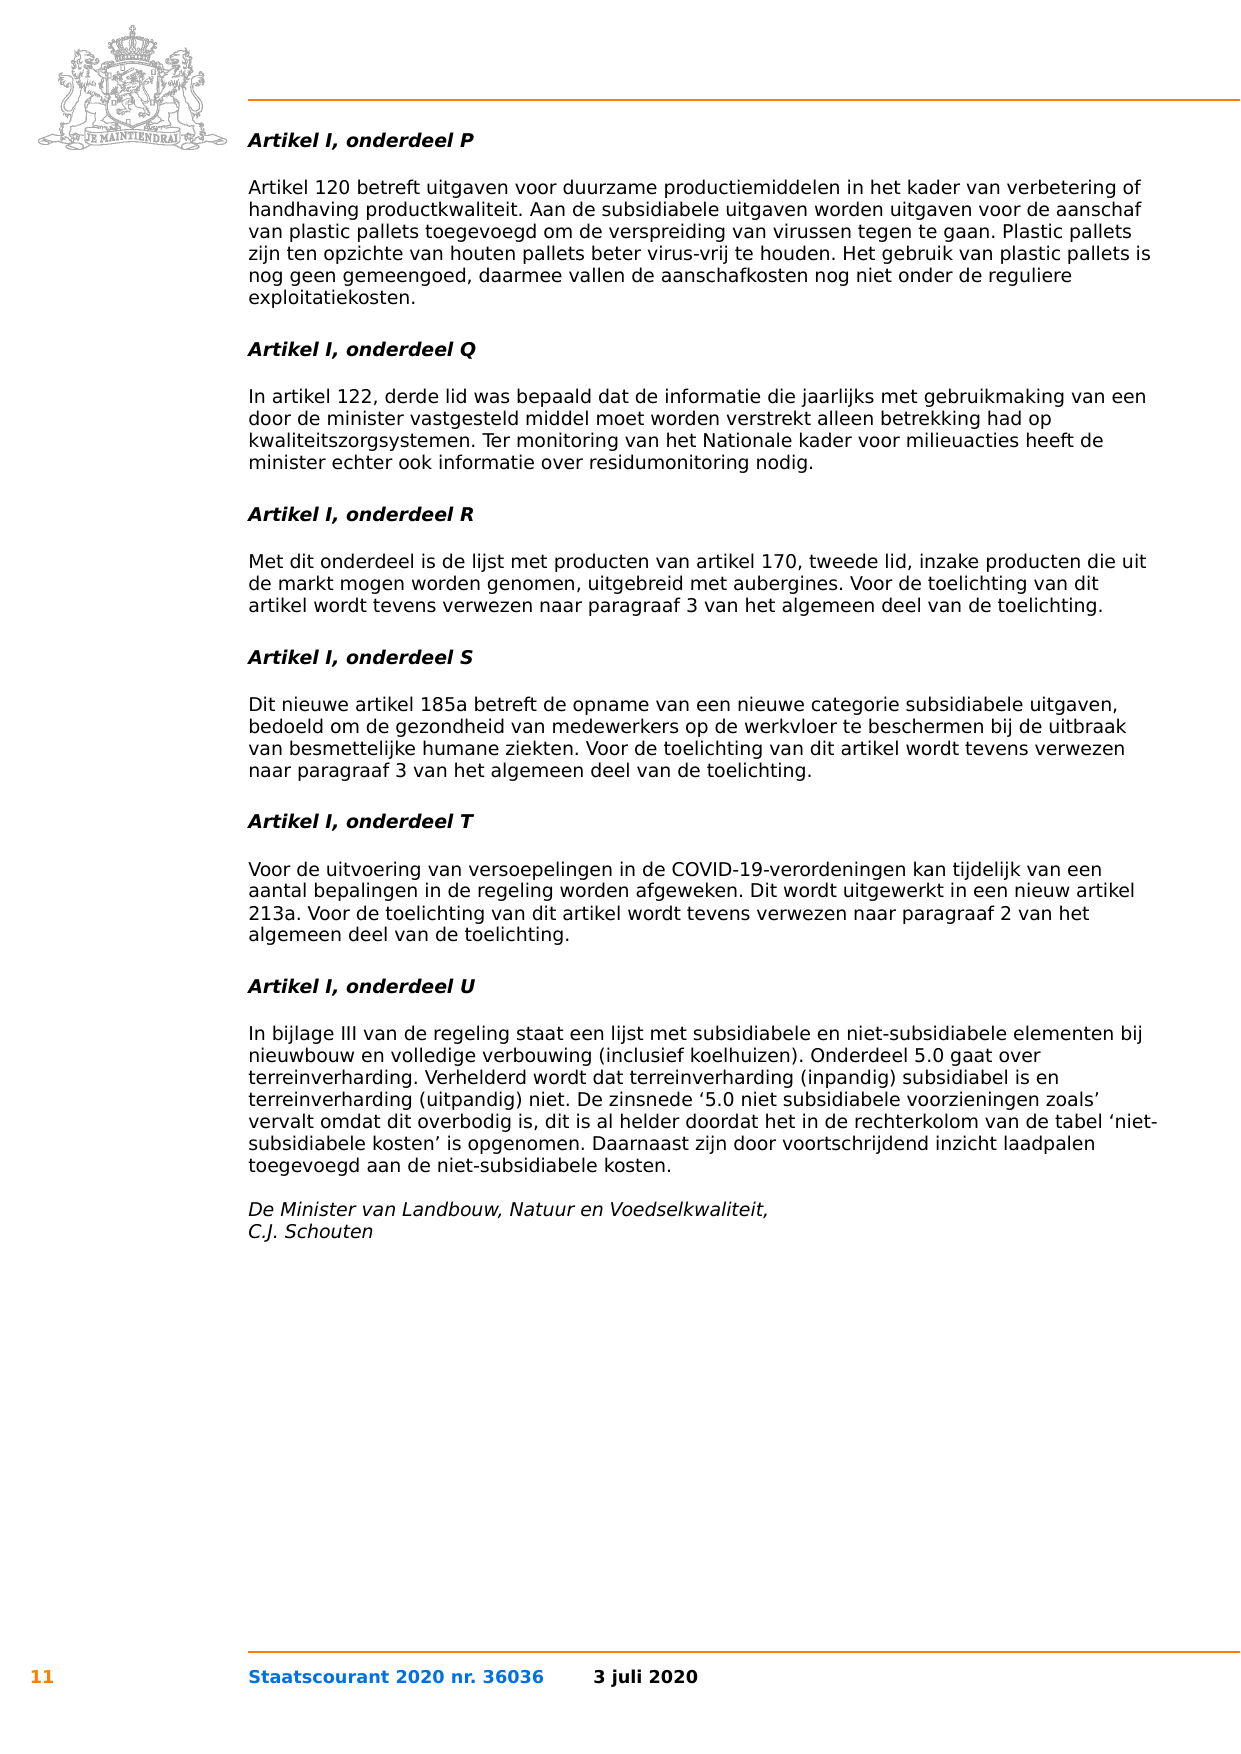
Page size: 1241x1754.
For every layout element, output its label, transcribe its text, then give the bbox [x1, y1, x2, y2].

text Artikel 120 betreft uitgaven voor duurzame productiemiddelen in het kader van verbetering of handhaving productkwaliteit. Aan de subsidiabele uitgaven worden uitgaven voor de aanschaf van plastic pallets toegevoegd om de verspreiding van virussen tegen te gaan. Plastic pallets zijn ten opzichte van houten pallets beter virus-vrij te houden. Het gebruik van plastic pallets is nog geen gemeengoed, daarmee vallen de aanschafkosten nog niet onder de reguliere exploitatiekosten. [248, 177, 1163, 309]
text Dit nieuwe artikel 185a betreft de opname van een nieuwe categorie subsidiabele uitgaven, bedoeld om de gezondheid van medewerkers op de werkvloer te beschermen bij de uitbraak van besmettelijke humane ziekten. Voor de toelichting van dit artikel wordt tevens verwezen naar paragraaf 3 van het algemeen deel van de toelichting. [248, 693, 1163, 781]
text In artikel 122, derde lid was bepaald dat de informatie die jaarlijks met gebruikmaking van een door de minister vastgesteld middel moet worden verstrekt alleen betrekking had op kwaliteitszorgsystemen. Ter monitoring van het Nationale kader voor milieuacties heeft de minister echter ook informatie over residumonitoring nodig. [248, 386, 1163, 474]
subtitle Artikel I, onderdeel R [248, 504, 1163, 526]
subtitle Artikel I, onderdeel T [248, 811, 1163, 833]
subtitle Artikel I, onderdeel U [248, 976, 1163, 998]
text Met dit onderdeel is de lijst met producten van artikel 170, tweede lid, inzake producten die uit de markt mogen worden genomen, uitgebreid met aubergines. Voor de toelichting van dit artikel wordt tevens verwezen naar paragraaf 3 van het algemeen deel van de toelichting. [248, 551, 1163, 617]
picture [38, 25, 227, 150]
text In bijlage III van de regeling staat een lijst met subsidiabele en niet-subsidiabele elementen bij nieuwbouw en volledige verbouwing (inclusief koelhuizen). Onderdeel 5.0 gaat over terreinverharding. Verhelderd wordt dat terreinverharding (inpandig) subsidiabel is en terreinverharding (uitpandig) niet. De zinsnede ‘5.0 niet subsidiabele voorzieningen zoals’ vervalt omdat dit overbodig is, dit is al helder doordat het in de rechterkolom van de tabel ‘niet-subsidiabele kosten’ is opgenomen. Daarnaast zijn door voortschrijdend inzicht laadpalen toegevoegd aan de niet-subsidiabele kosten. [248, 1023, 1163, 1177]
subtitle Artikel I, onderdeel P [248, 130, 1163, 152]
subtitle Artikel I, onderdeel Q [248, 339, 1163, 361]
text Voor de uitvoering van versoepelingen in de COVID-19-verordeningen kan tijdelijk van een aantal bepalingen in de regeling worden afgeweken. Dit wordt uitgewerkt in een nieuw artikel 213a. Voor de toelichting van dit artikel wordt tevens verwezen naar paragraaf 2 van het algemeen deel van de toelichting. [248, 858, 1163, 946]
text De Minister van Landbouw, Natuur en Voedselkwaliteit, C.J. Schouten [248, 1199, 1163, 1243]
subtitle Artikel I, onderdeel S [248, 647, 1163, 668]
